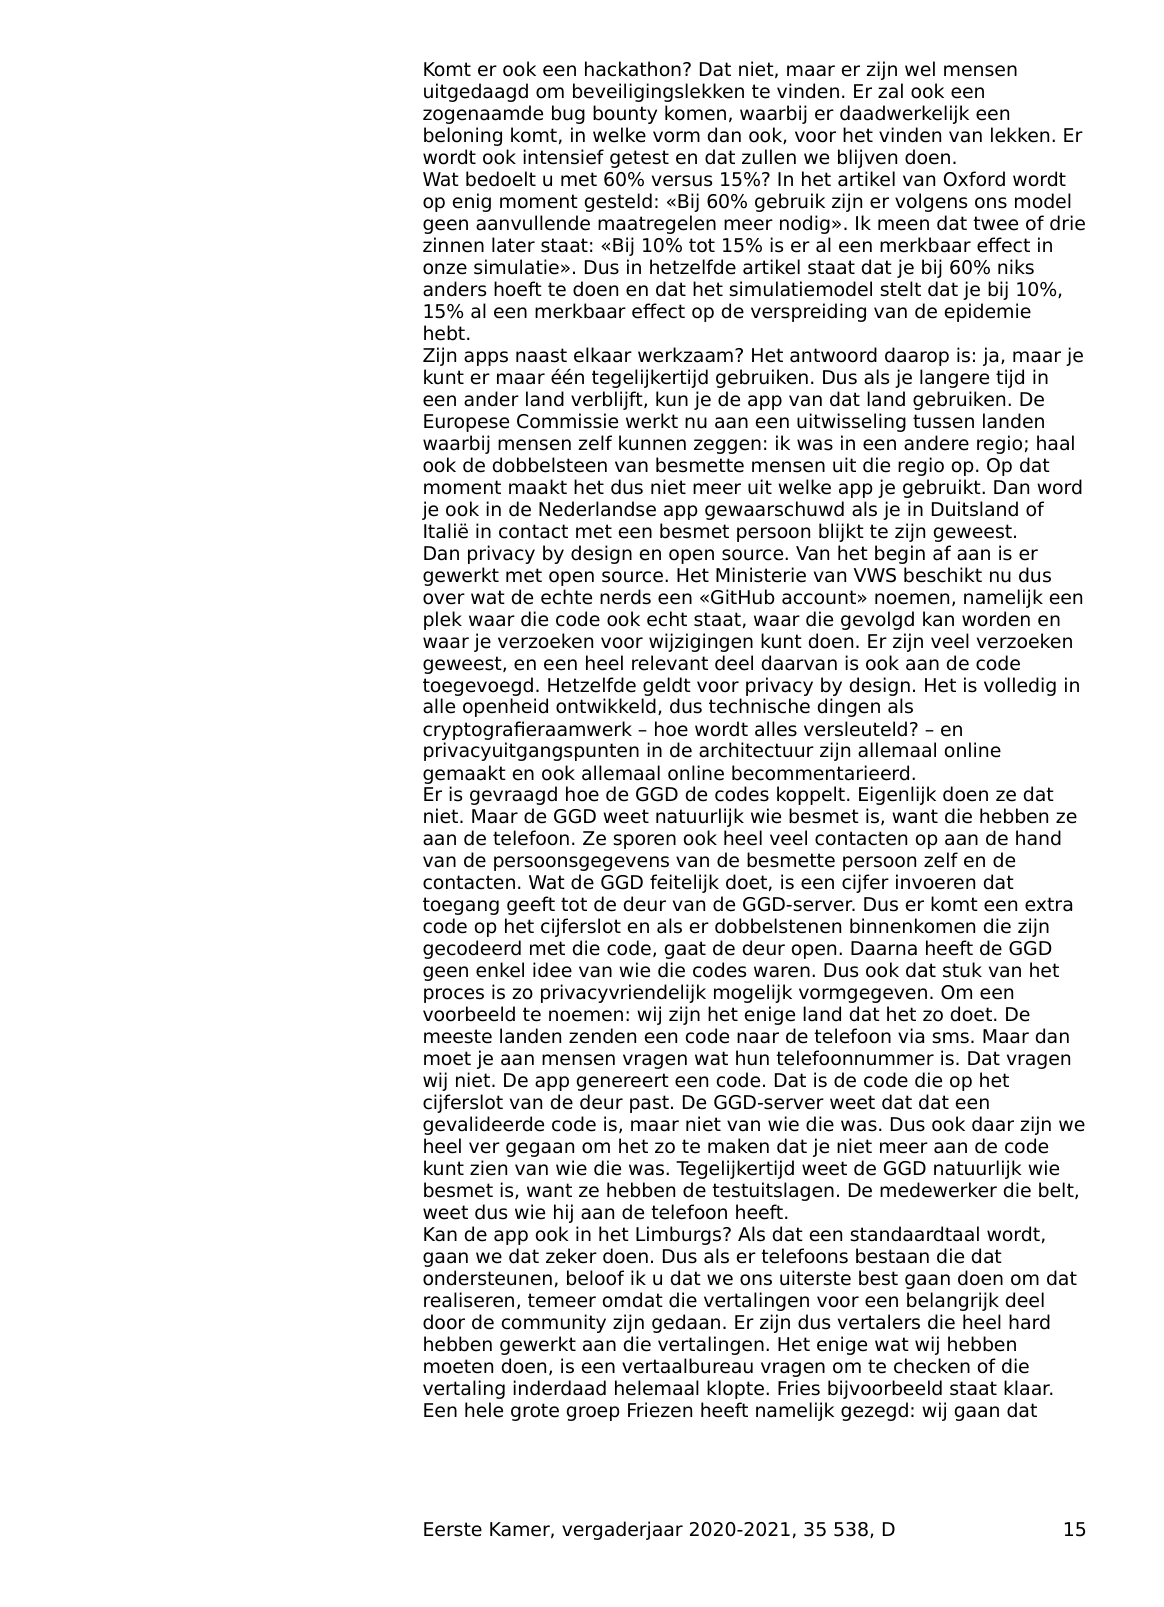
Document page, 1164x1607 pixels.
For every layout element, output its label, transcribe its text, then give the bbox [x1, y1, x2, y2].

text Kan de app ook in het Limburgs? Als dat een standaardtaal wordt, gaan we dat zeker doen. Dus als er telefoons bestaan die dat ondersteunen, beloof ik u dat we ons uiterste best gaan doen om dat realiseren, temeer omdat die vertalingen voor een belangrijk deel door de community zijn gedaan. Er zijn dus vertalers die heel hard hebben gewerkt aan die vertalingen. Het enige wat wij hebben moeten doen, is een vertaalbureau vragen om te checken of die vertaling inderdaad helemaal klopte. Fries bijvoorbeeld staat klaar. Een hele grote groep Friezen heeft namelijk gezegd: wij gaan dat [422, 1224, 1087, 1422]
text Wat bedoelt u met 60% versus 15%? In het artikel van Oxford wordt op enig moment gesteld: «Bij 60% gebruik zijn er volgens ons model geen aanvullende maatregelen meer nodig». Ik meen dat twee of drie zinnen later staat: «Bij 10% tot 15% is er al een merkbaar effect in onze simulatie». Dus in hetzelfde artikel staat dat je bij 60% niks anders hoeft te doen en dat het simulatiemodel stelt dat je bij 10%, 15% al een merkbaar effect op de verspreiding van de epidemie hebt. [422, 169, 1087, 345]
text Dan privacy by design en open source. Van het begin af aan is er gewerkt met open source. Het Ministerie van VWS beschikt nu dus over wat de echte nerds een «GitHub account» noemen, namelijk een plek waar die code ook echt staat, waar die gevolgd kan worden en waar je verzoeken voor wijzigingen kunt doen. Er zijn veel verzoeken geweest, en een heel relevant deel daarvan is ook aan de code toegevoegd. Hetzelfde geldt voor privacy by design. Het is volledig in alle openheid ontwikkeld, dus technische dingen als cryptografieraamwerk – hoe wordt alles versleuteld? – en privacyuitgangspunten in de architectuur zijn allemaal online gemaakt en ook allemaal online becommentarieerd. [422, 543, 1087, 784]
text Zijn apps naast elkaar werkzaam? Het antwoord daarop is: ja, maar je kunt er maar één tegelijkertijd gebruiken. Dus als je langere tijd in een ander land verblijft, kun je de app van dat land gebruiken. De Europese Commissie werkt nu aan een uitwisseling tussen landen waarbij mensen zelf kunnen zeggen: ik was in een andere regio; haal ook de dobbelsteen van besmette mensen uit die regio op. Op dat moment maakt het dus niet meer uit welke app je gebruikt. Dan word je ook in de Nederlandse app gewaarschuwd als je in Duitsland of Italië in contact met een besmet persoon blijkt te zijn geweest. [422, 345, 1087, 543]
text Komt er ook een hackathon? Dat niet, maar er zijn wel mensen uitgedaagd om beveiligingslekken te vinden. Er zal ook een zogenaamde bug bounty komen, waarbij er daadwerkelijk een beloning komt, in welke vorm dan ook, voor het vinden van lekken. Er wordt ook intensief getest en dat zullen we blijven doen. [422, 59, 1087, 169]
text Er is gevraagd hoe de GGD de codes koppelt. Eigenlijk doen ze dat niet. Maar de GGD weet natuurlijk wie besmet is, want die hebben ze aan de telefoon. Ze sporen ook heel veel contacten op aan de hand van de persoonsgegevens van de besmette persoon zelf en de contacten. Wat de GGD feitelijk doet, is een cijfer invoeren dat toegang geeft tot de deur van de GGD-server. Dus er komt een extra code op het cijferslot en als er dobbelstenen binnenkomen die zijn gecodeerd met die code, gaat de deur open. Daarna heeft de GGD geen enkel idee van wie die codes waren. Dus ook dat stuk van het proces is zo privacyvriendelijk mogelijk vormgegeven. Om een voorbeeld te noemen: wij zijn het enige land dat het zo doet. De meeste landen zenden een code naar de telefoon via sms. Maar dan moet je aan mensen vragen wat hun telefoonnummer is. Dat vragen wij niet. De app genereert een code. Dat is de code die op het cijferslot van de deur past. De GGD-server weet dat dat een gevalideerde code is, maar niet van wie die was. Dus ook daar zijn we heel ver gegaan om het zo te maken dat je niet meer aan de code kunt zien van wie die was. Tegelijkertijd weet de GGD natuurlijk wie besmet is, want ze hebben de testuitslagen. De medewerker die belt, weet dus wie hij aan de telefoon heeft. [422, 784, 1087, 1224]
